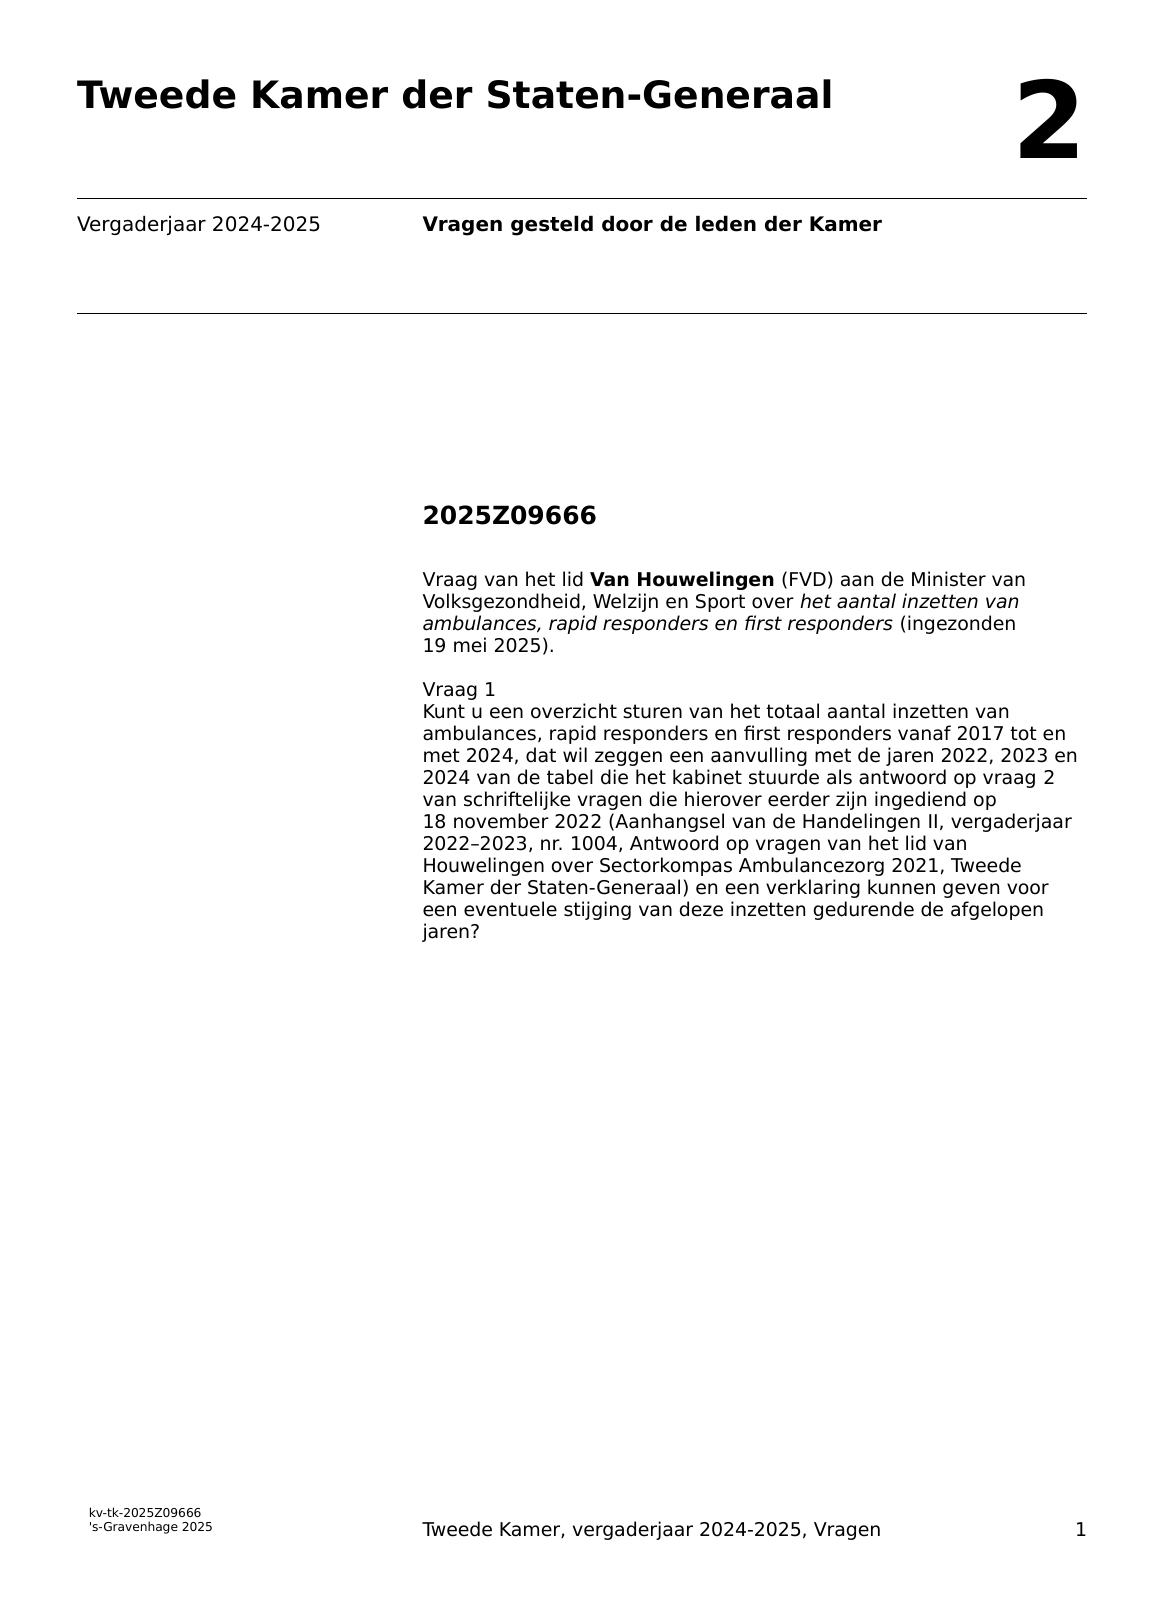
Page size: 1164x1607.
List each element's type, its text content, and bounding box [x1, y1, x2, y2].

table_header Tweede Kamer der Staten-Generaal [77, 59, 886, 198]
text 's-Gravenhage 2025 [88, 1520, 323, 1534]
table_header 2 [886, 59, 1087, 198]
table_cell Vergaderjaar 2024-2025 [77, 199, 422, 313]
text Kunt u een overzicht sturen van het totaal aantal inzetten van ambulances, rapid responders en first responders vanaf 2017 tot en met 2024, dat wil zeggen een aanvulling met de jaren 2022, 2023 en 2024 van de tabel die het kabinet stuurde als antwoord op vraag 2 van schriftelijke vragen die hierover eerder zijn ingediend op 18 november 2022 (Aanhangsel van de Handelingen II, vergaderjaar 2022–2023, nr. 1004, Antwoord op vragen van het lid van Houwelingen over Sectorkompas Ambulancezorg 2021, Tweede Kamer der Staten-Generaal) en een verklaring kunnen geven voor een eventuele stijging van deze inzetten gedurende de afgelopen jaren? [422, 701, 1087, 943]
text Vraag van het lid Van Houwelingen (FVD) aan de Minister van Volksgezondheid, Welzijn en Sport over het aantal inzetten van ambulances, rapid responders en first responders (ingezonden 19 mei 2025). [422, 569, 1087, 657]
table_cell Vragen gesteld door de leden der Kamer [422, 199, 1087, 313]
text kv-tk-2025Z09666 [88, 1506, 323, 1520]
text 2025Z09666 [422, 501, 1087, 531]
text Vraag 1 [422, 679, 1087, 701]
